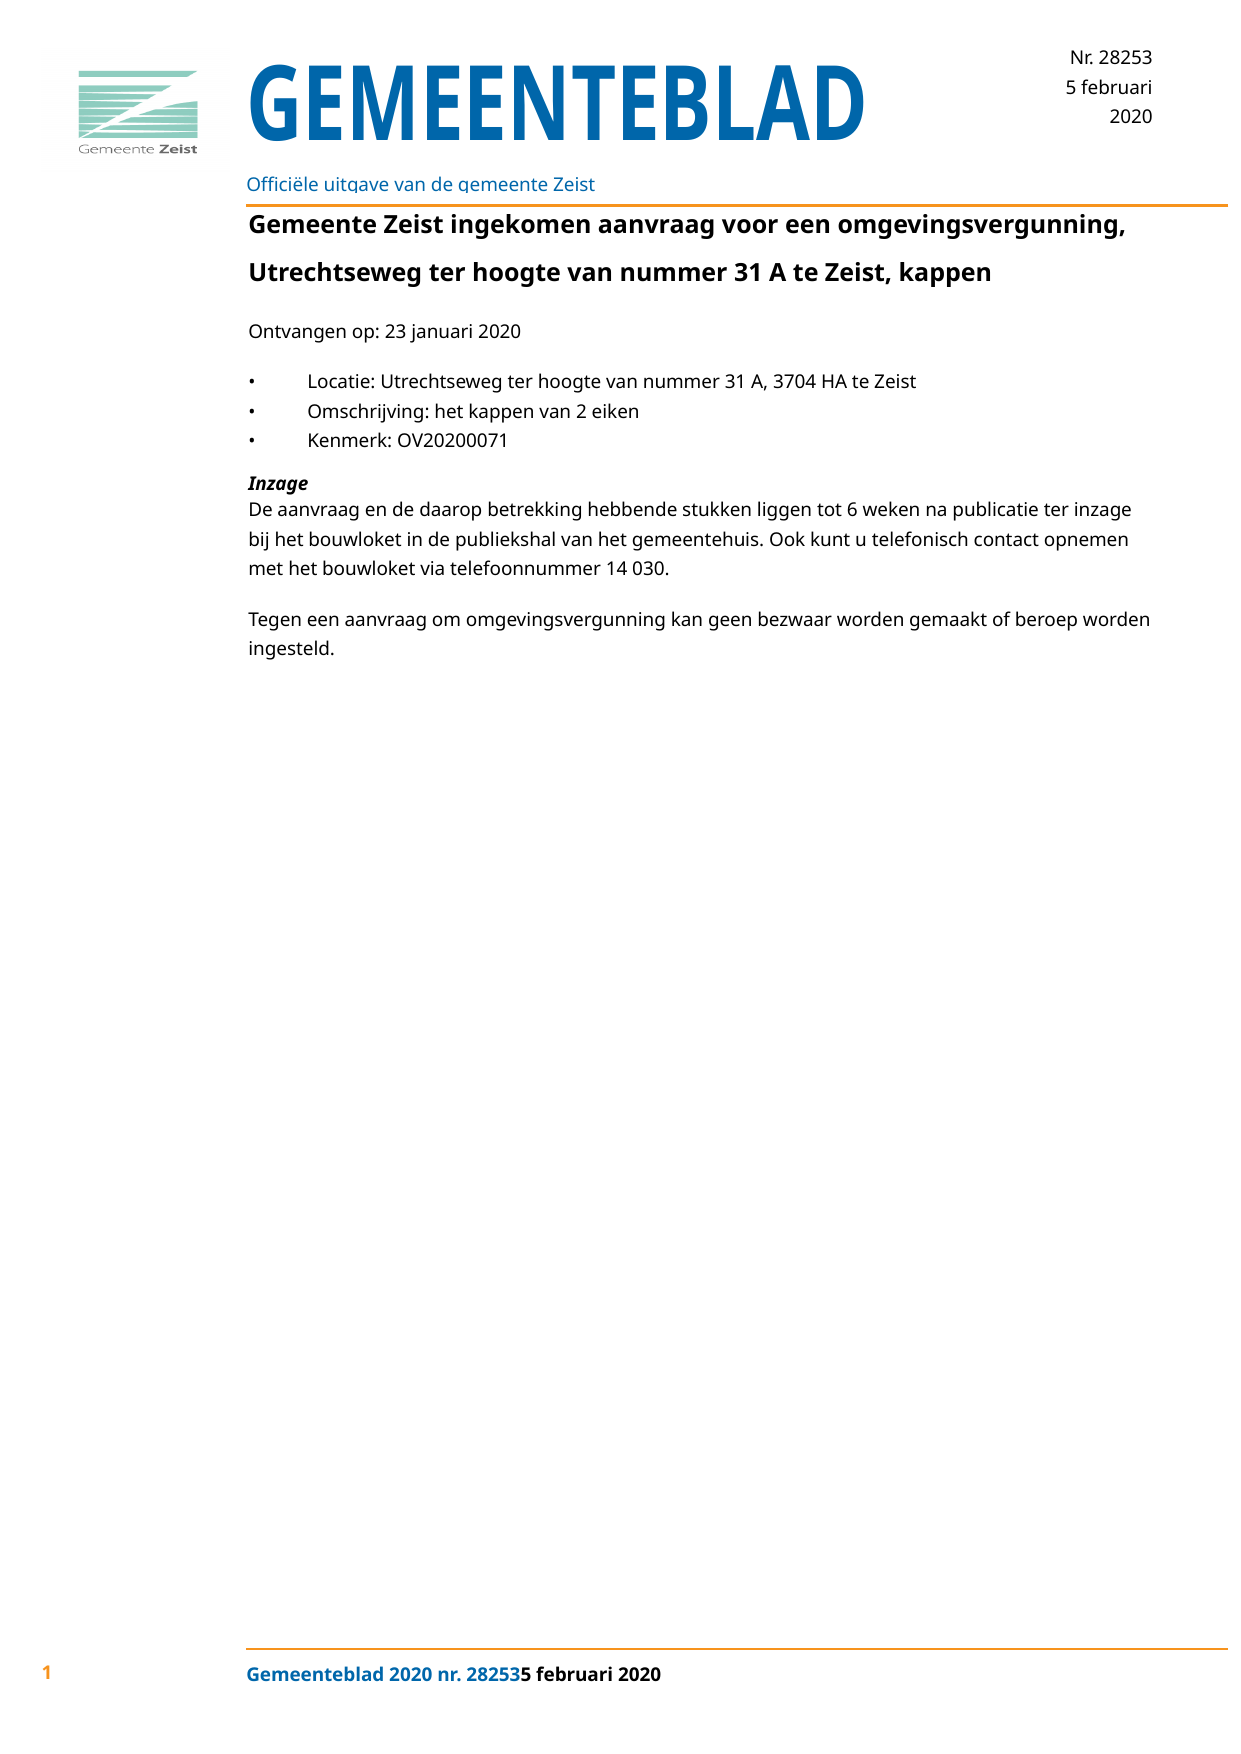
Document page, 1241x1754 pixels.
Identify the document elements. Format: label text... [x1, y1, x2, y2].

text Tegen een aanvraag om omgevingsvergunning kan geen bezwaar worden gemaakt of beroep worden ingesteld. [248, 606, 1152, 661]
list Locatie: Utrechtseweg ter hoogte van nummer 31 A, 3704 HA te Zeist [248, 368, 1152, 394]
text De aanvraag en de daarop betrekking hebbende stukken liggen tot 6 weken na publicatie ter inzage bij het bouwloket in de publiekshal van het gemeentehuis. Ook kunt u telefonisch contact opnemen met het bouwloket via telefoonnummer 14 030. [248, 496, 1152, 581]
text Gemeente Zeist ingekomen aanvraag voor een omgevingsvergunning, Utrechtseweg ter hoogte van nummer 31 A te Zeist, kappen [248, 207, 1152, 288]
text Inzage [248, 471, 1152, 496]
picture [41, 47, 231, 172]
list Kenmerk: OV20200071 [248, 427, 1152, 453]
text Ontvangen op: 23 januari 2020 [248, 318, 1152, 344]
list Omschrijving: het kappen van 2 eiken [248, 398, 1152, 424]
